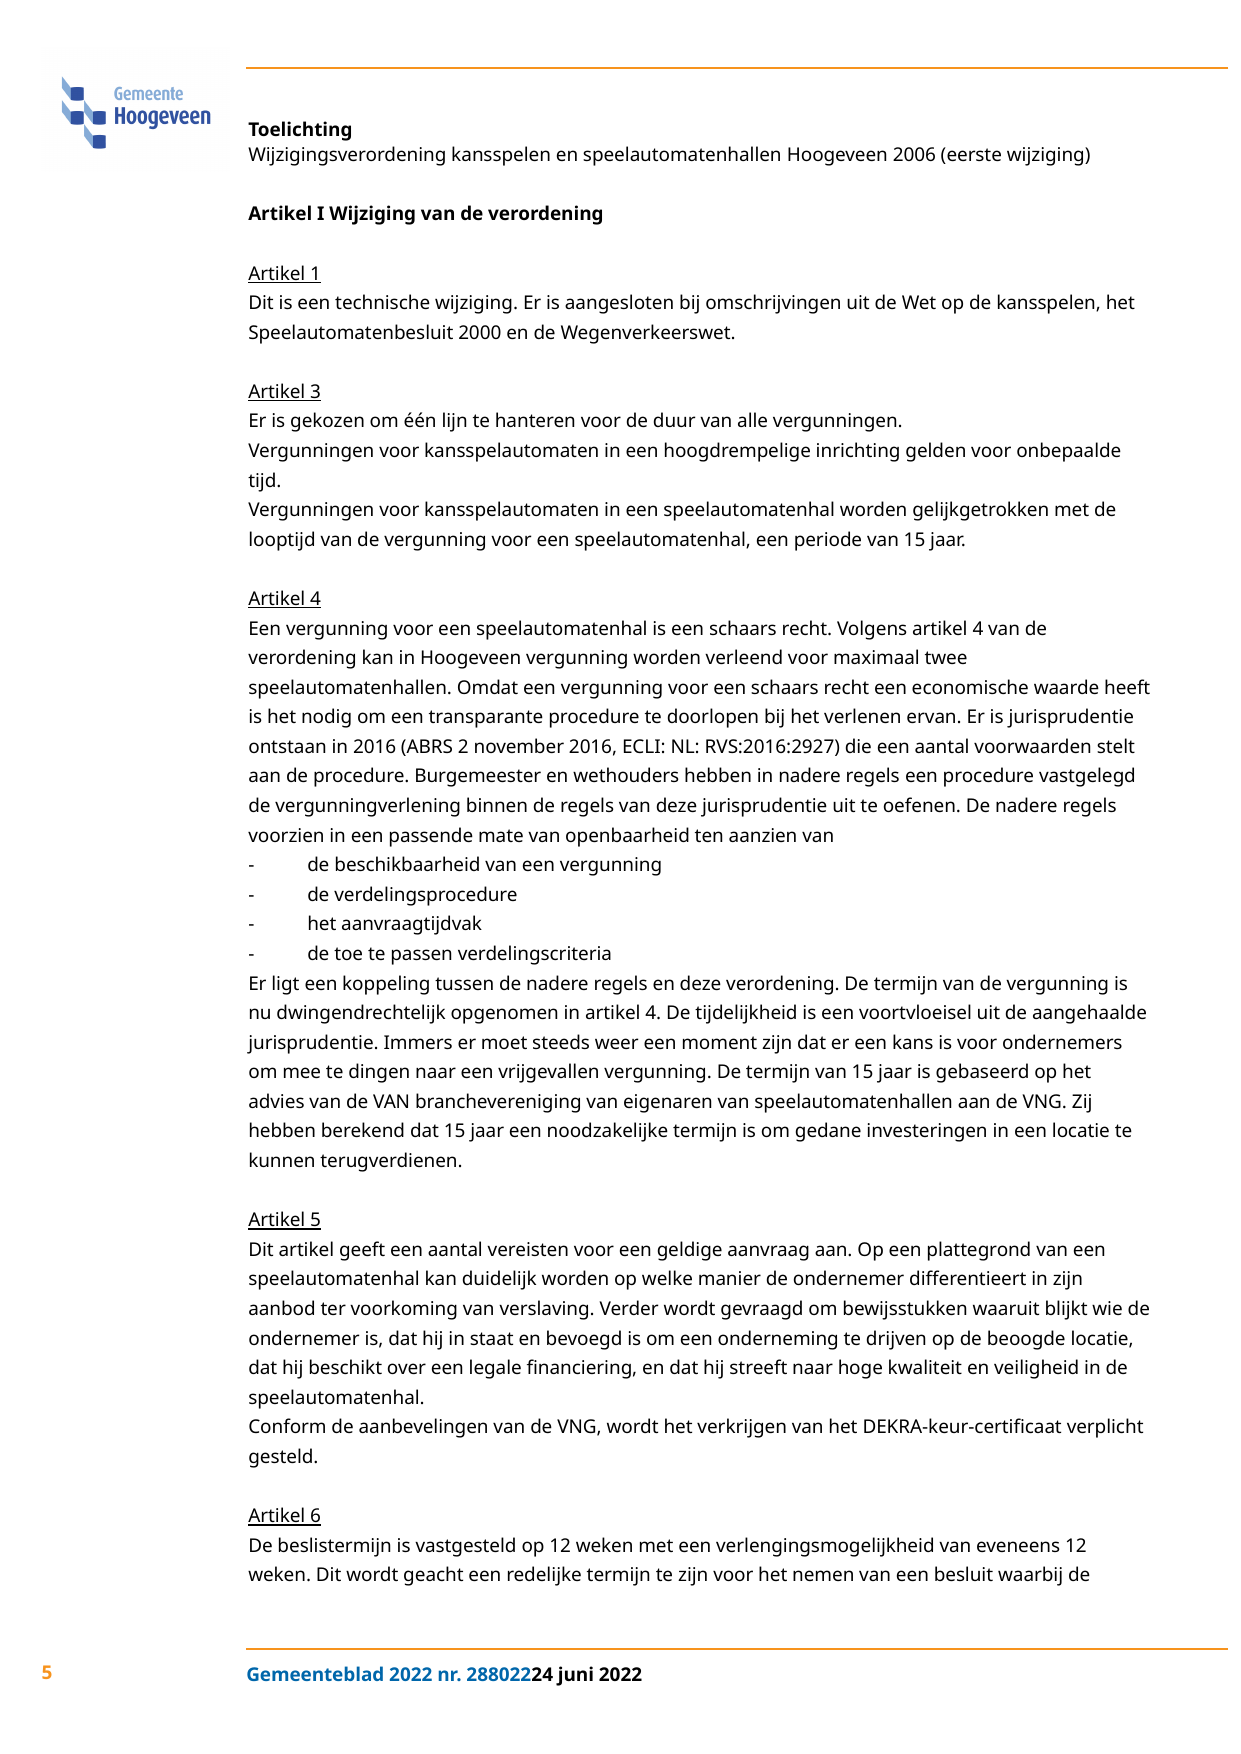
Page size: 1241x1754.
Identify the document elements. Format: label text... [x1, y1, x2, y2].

list de beschikbaarheid van een vergunning [248, 851, 1152, 877]
text Toelichting [248, 116, 1152, 141]
text Artikel 4 [248, 585, 1152, 611]
list het aanvraagtijdvak [248, 911, 1152, 936]
text Dit is een technische wijziging. Er is aangesloten bij omschrijvingen uit de Wet op de kansspelen, het Speelautomatenbesluit 2000 en de Wegenverkeerswet. [248, 289, 1152, 345]
text Dit artikel geeft een aantal vereisten voor een geldige aanvraag aan. Op een plattegrond van een speelautomatenhal kan duidelijk worden op welke manier de ondernemer differentieert in zijn aanbod ter voorkoming van verslaving. Verder wordt gevraagd om bewijsstukken waaruit blijkt wie de ondernemer is, dat hij in staat en bevoegd is om een onderneming te drijven op de beoogde locatie, dat hij beschikt over een legale financiering, en dat hij streeft naar hoge kwaliteit en veiligheid in de speelautomatenhal. [248, 1236, 1152, 1410]
text Artikel I Wijziging van de verordening [248, 201, 1152, 226]
text Artikel 3 [248, 378, 1152, 404]
text De beslistermijn is vastgesteld op 12 weken met een verlengingsmogelijkheid van eveneens 12 weken. Dit wordt geacht een redelijke termijn te zijn voor het nemen van een besluit waarbij de [248, 1532, 1152, 1587]
text Vergunningen voor kansspelautomaten in een speelautomatenhal worden gelijkgetrokken met de looptijd van de vergunning voor een speelautomatenhal, een periode van 15 jaar. [248, 496, 1152, 552]
list de verdelingsprocedure [248, 881, 1152, 907]
text Er ligt een koppeling tussen de nadere regels en deze verordening. De termijn van de vergunning is nu dwingendrechtelijk opgenomen in artikel 4. De tijdelijkheid is een voortvloeisel uit de aangehaalde jurisprudentie. Immers er moet steeds weer een moment zijn dat er een kans is voor ondernemers om mee te dingen naar een vrijgevallen vergunning. De termijn van 15 jaar is gebaseerd op het advies van de VAN branchevereniging van eigenaren van speelautomatenhallen aan de VNG. Zij hebben berekend dat 15 jaar een noodzakelijke termijn is om gedane investeringen in een locatie te kunnen terugverdienen. [248, 970, 1152, 1173]
picture [41, 47, 231, 172]
text Er is gekozen om één lijn te hanteren voor de duur van alle vergunningen. [248, 408, 1152, 433]
text Artikel 5 [248, 1206, 1152, 1232]
text Wijzigingsverordening kansspelen en speelautomatenhallen Hoogeveen 2006 (eerste wijziging) [248, 141, 1152, 167]
text Artikel 1 [248, 260, 1152, 286]
text Artikel 6 [248, 1502, 1152, 1528]
text Vergunningen voor kansspelautomaten in een hoogdrempelige inrichting gelden voor onbepaalde tijd. [248, 437, 1152, 493]
text Een vergunning voor een speelautomatenhal is een schaars recht. Volgens artikel 4 van de verordening kan in Hoogeveen vergunning worden verleend voor maximaal twee speelautomatenhallen. Omdat een vergunning voor een schaars recht een economische waarde heeft is het nodig om een transparante procedure te doorlopen bij het verlenen ervan. Er is jurisprudentie ontstaan in 2016 (ABRS 2 november 2016, ECLI: NL: RVS:2016:2927) die een aantal voorwaarden stelt aan de procedure. Burgemeester en wethouders hebben in nadere regels een procedure vastgelegd de vergunningverlening binnen de regels van deze jurisprudentie uit te oefenen. De nadere regels voorzien in een passende mate van openbaarheid ten aanzien van [248, 615, 1152, 848]
text Conform de aanbevelingen van de VNG, wordt het verkrijgen van het DEKRA-keur-certificaat verplicht gesteld. [248, 1413, 1152, 1469]
list de toe te passen verdelingscriteria [248, 940, 1152, 966]
